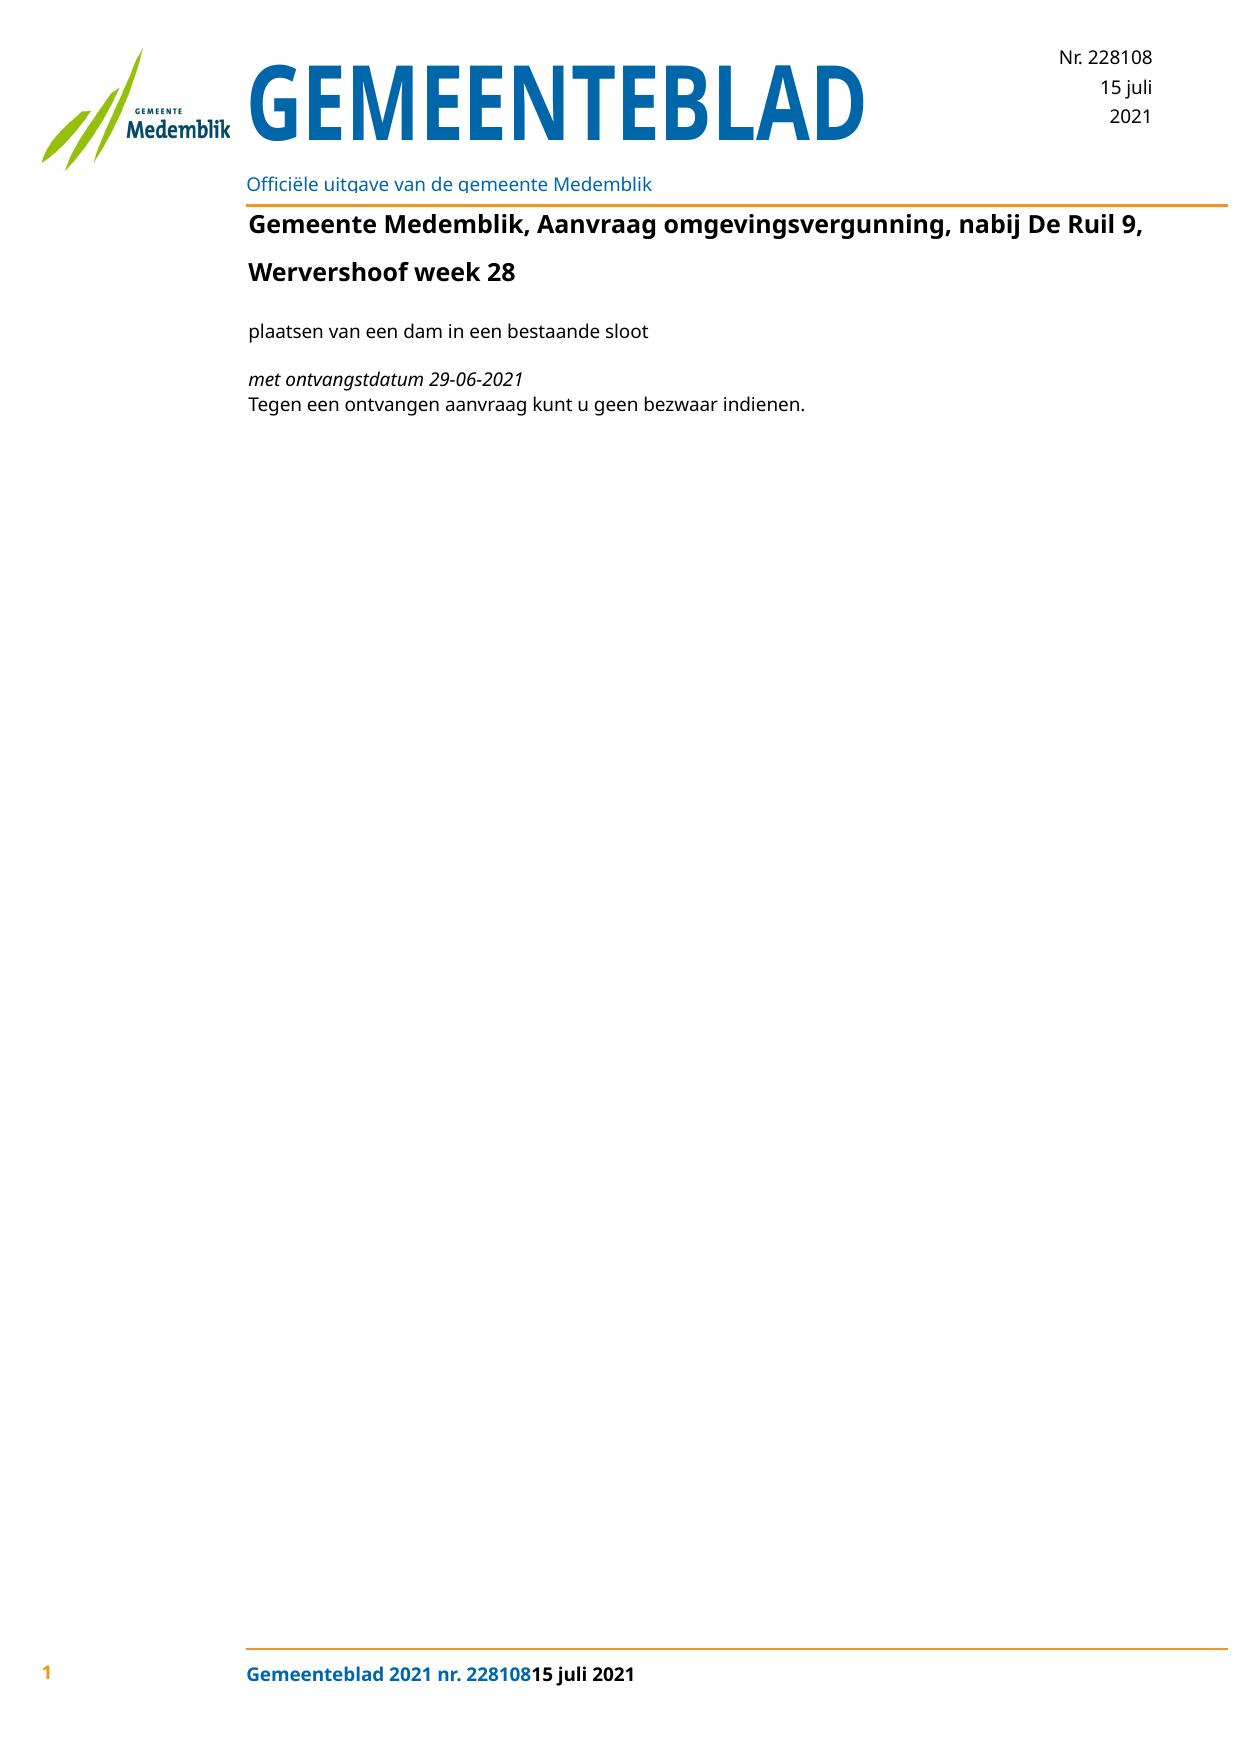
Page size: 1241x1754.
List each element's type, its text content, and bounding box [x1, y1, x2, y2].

text Tegen een ontvangen aanvraag kunt u geen bezwaar indienen. [248, 391, 1152, 417]
text plaatsen van een dam in een bestaande sloot [248, 318, 1152, 344]
picture [41, 47, 231, 172]
text met ontvangstdatum 29-06-2021 [248, 366, 1152, 391]
text Gemeente Medemblik, Aanvraag omgevingsvergunning, nabij De Ruil 9, Wervershoof week 28 [248, 207, 1152, 288]
